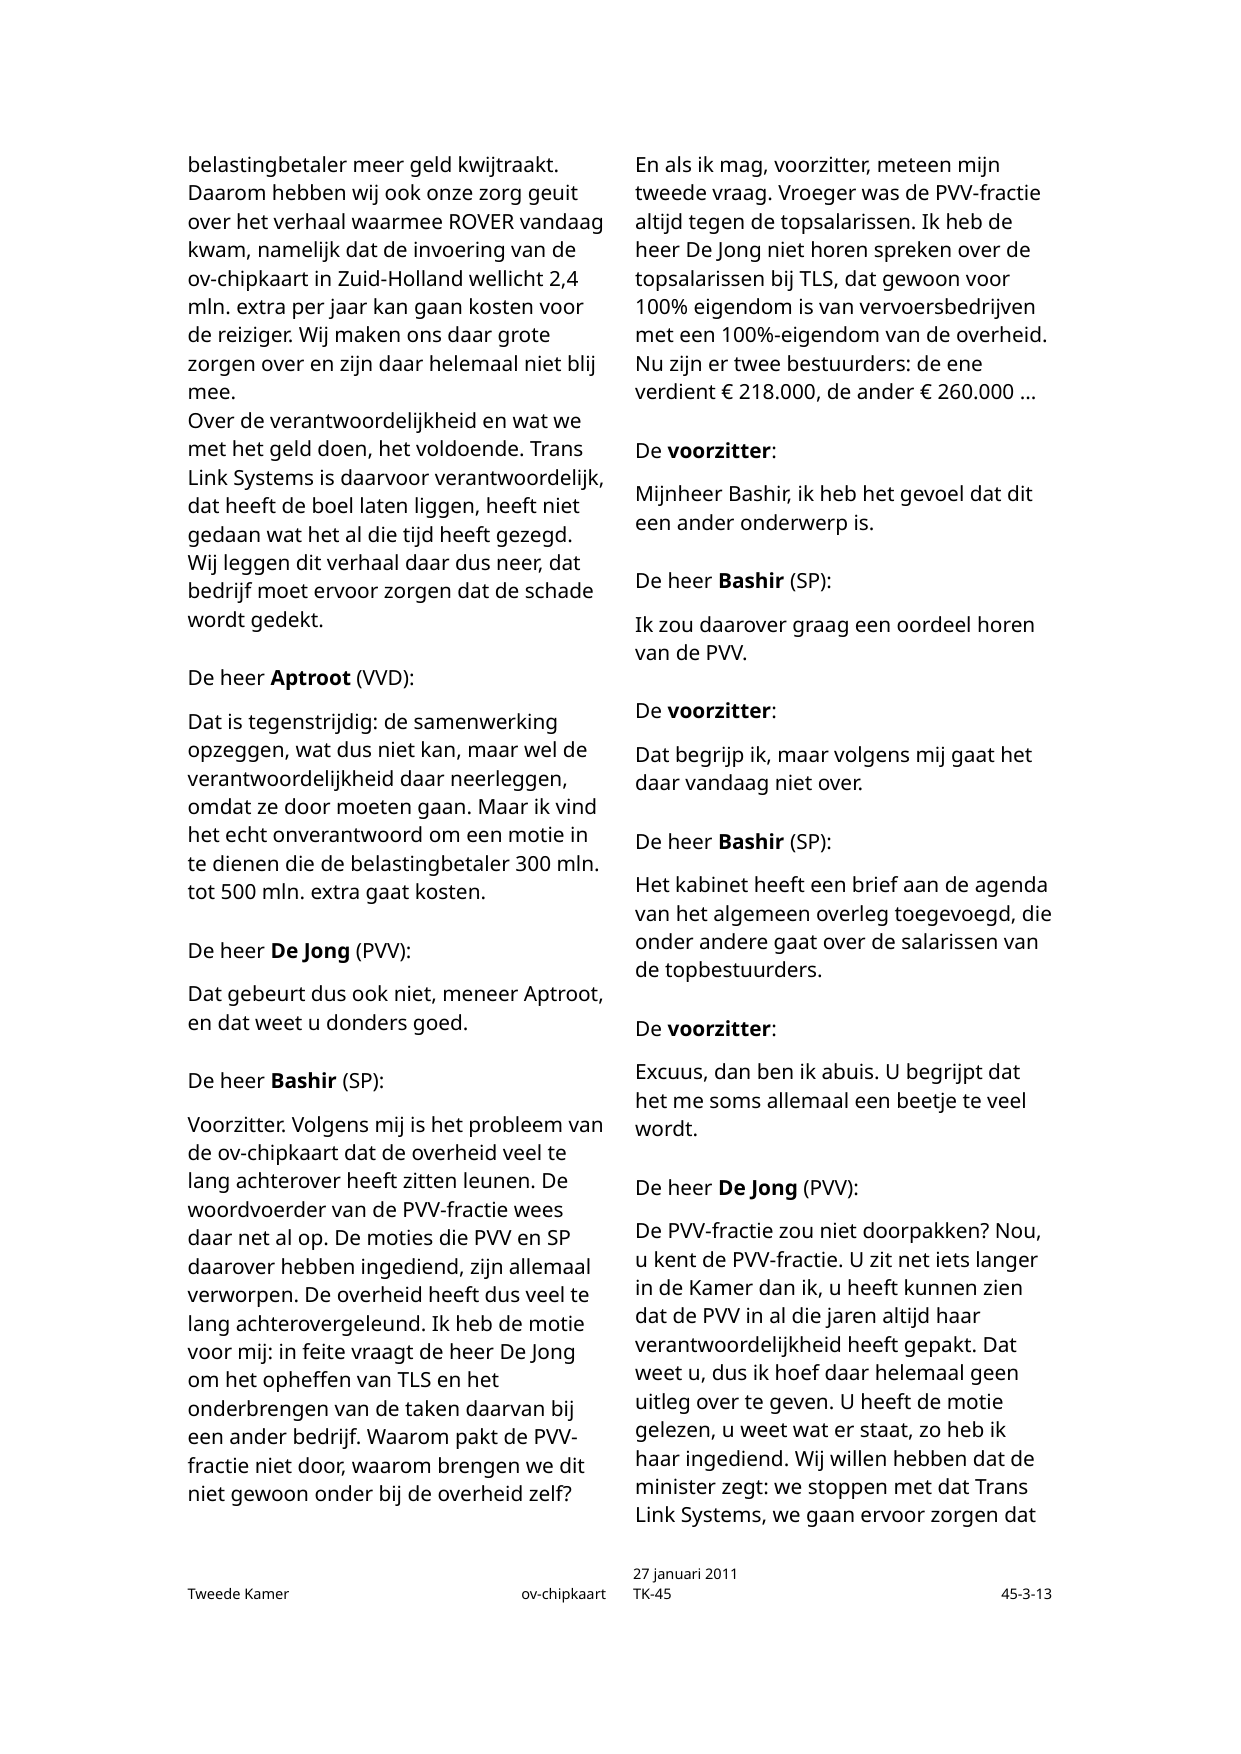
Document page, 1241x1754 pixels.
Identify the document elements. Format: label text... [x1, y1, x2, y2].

text De heer Bashir (SP): [635, 827, 1053, 855]
text De heer Bashir (SP): [635, 566, 1053, 595]
text belastingbetaler meer geld kwijtraakt. Daarom hebben wij ook onze zorg geuit over het verhaal waarmee ROVER vandaag kwam, namelijk dat de invoering van de ov-chipkaart in Zuid-Holland wellicht 2,4 mln. extra per jaar kan gaan kosten voor de reiziger. Wij maken ons daar grote zorgen over en zijn daar helemaal niet blij mee. [187, 150, 605, 406]
text De voorzitter: [635, 1014, 1053, 1042]
text De PVV-fractie zou niet doorpakken? Nou, u kent de PVV-fractie. U zit net iets langer in de Kamer dan ik, u heeft kunnen zien dat de PVV in al die jaren altijd haar verantwoordelijkheid heeft gepakt. Dat weet u, dus ik hoef daar helemaal geen uitleg over te geven. U heeft de motie gelezen, u weet wat er staat, zo heb ik haar ingediend. Wij willen hebben dat de minister zegt: we stoppen met dat Trans Link Systems, we gaan ervoor zorgen dat [635, 1216, 1053, 1529]
text Dat gebeurt dus ook niet, meneer Aptroot, en dat weet u donders goed. [187, 979, 605, 1036]
text Dat is tegenstrijdig: de samenwerking opzeggen, wat dus niet kan, maar wel de verantwoordelijkheid daar neerleggen, omdat ze door moeten gaan. Maar ik vind het echt onverantwoord om een motie in te dienen die de belastingbetaler 300 mln. tot 500 mln. extra gaat kosten. [187, 707, 605, 906]
text De voorzitter: [635, 436, 1053, 464]
text Ik zou daarover graag een oordeel horen van de PVV. [635, 610, 1053, 667]
text De heer Aptroot (VVD): [187, 663, 605, 692]
text Over de verantwoordelijkheid en wat we met het geld doen, het voldoende. Trans Link Systems is daarvoor verantwoordelijk, dat heeft de boel laten liggen, heeft niet gedaan wat het al die tijd heeft gezegd. Wij leggen dit verhaal daar dus neer, dat bedrijf moet ervoor zorgen dat de schade wordt gedekt. [187, 406, 605, 633]
text Excuus, dan ben ik abuis. U begrijpt dat het me soms allemaal een beetje te veel wordt. [635, 1057, 1053, 1143]
text De heer De Jong (PVV): [635, 1173, 1053, 1201]
text En als ik mag, voorzitter, meteen mijn tweede vraag. Vroeger was de PVV-fractie altijd tegen de topsalarissen. Ik heb de heer De Jong niet horen spreken over de topsalarissen bij TLS, dat gewoon voor 100% eigendom is van vervoersbedrijven met een 100%-eigendom van de overheid. Nu zijn er twee bestuurders: de ene verdient € 218.000, de ander € 260.000 ... [635, 150, 1053, 406]
text Voorzitter. Volgens mij is het probleem van de ov-chipkaart dat de overheid veel te lang achterover heeft zitten leunen. De woordvoerder van de PVV-fractie wees daar net al op. De moties die PVV en SP daarover hebben ingediend, zijn allemaal verworpen. De overheid heeft dus veel te lang achterovergeleund. Ik heb de motie voor mij: in feite vraagt de heer De Jong om het opheffen van TLS en het onderbrengen van de taken daarvan bij een ander bedrijf. Waarom pakt de PVV-fractie niet door, waarom brengen we dit niet gewoon onder bij de overheid zelf? [187, 1110, 605, 1508]
text Mijnheer Bashir, ik heb het gevoel dat dit een ander onderwerp is. [635, 479, 1053, 536]
text De voorzitter: [635, 697, 1053, 725]
text Het kabinet heeft een brief aan de agenda van het algemeen overleg toegevoegd, die onder andere gaat over de salarissen van de topbestuurders. [635, 870, 1053, 984]
text De heer De Jong (PVV): [187, 936, 605, 964]
text De heer Bashir (SP): [187, 1066, 605, 1095]
text Dat begrijp ik, maar volgens mij gaat het daar vandaag niet over. [635, 740, 1053, 797]
